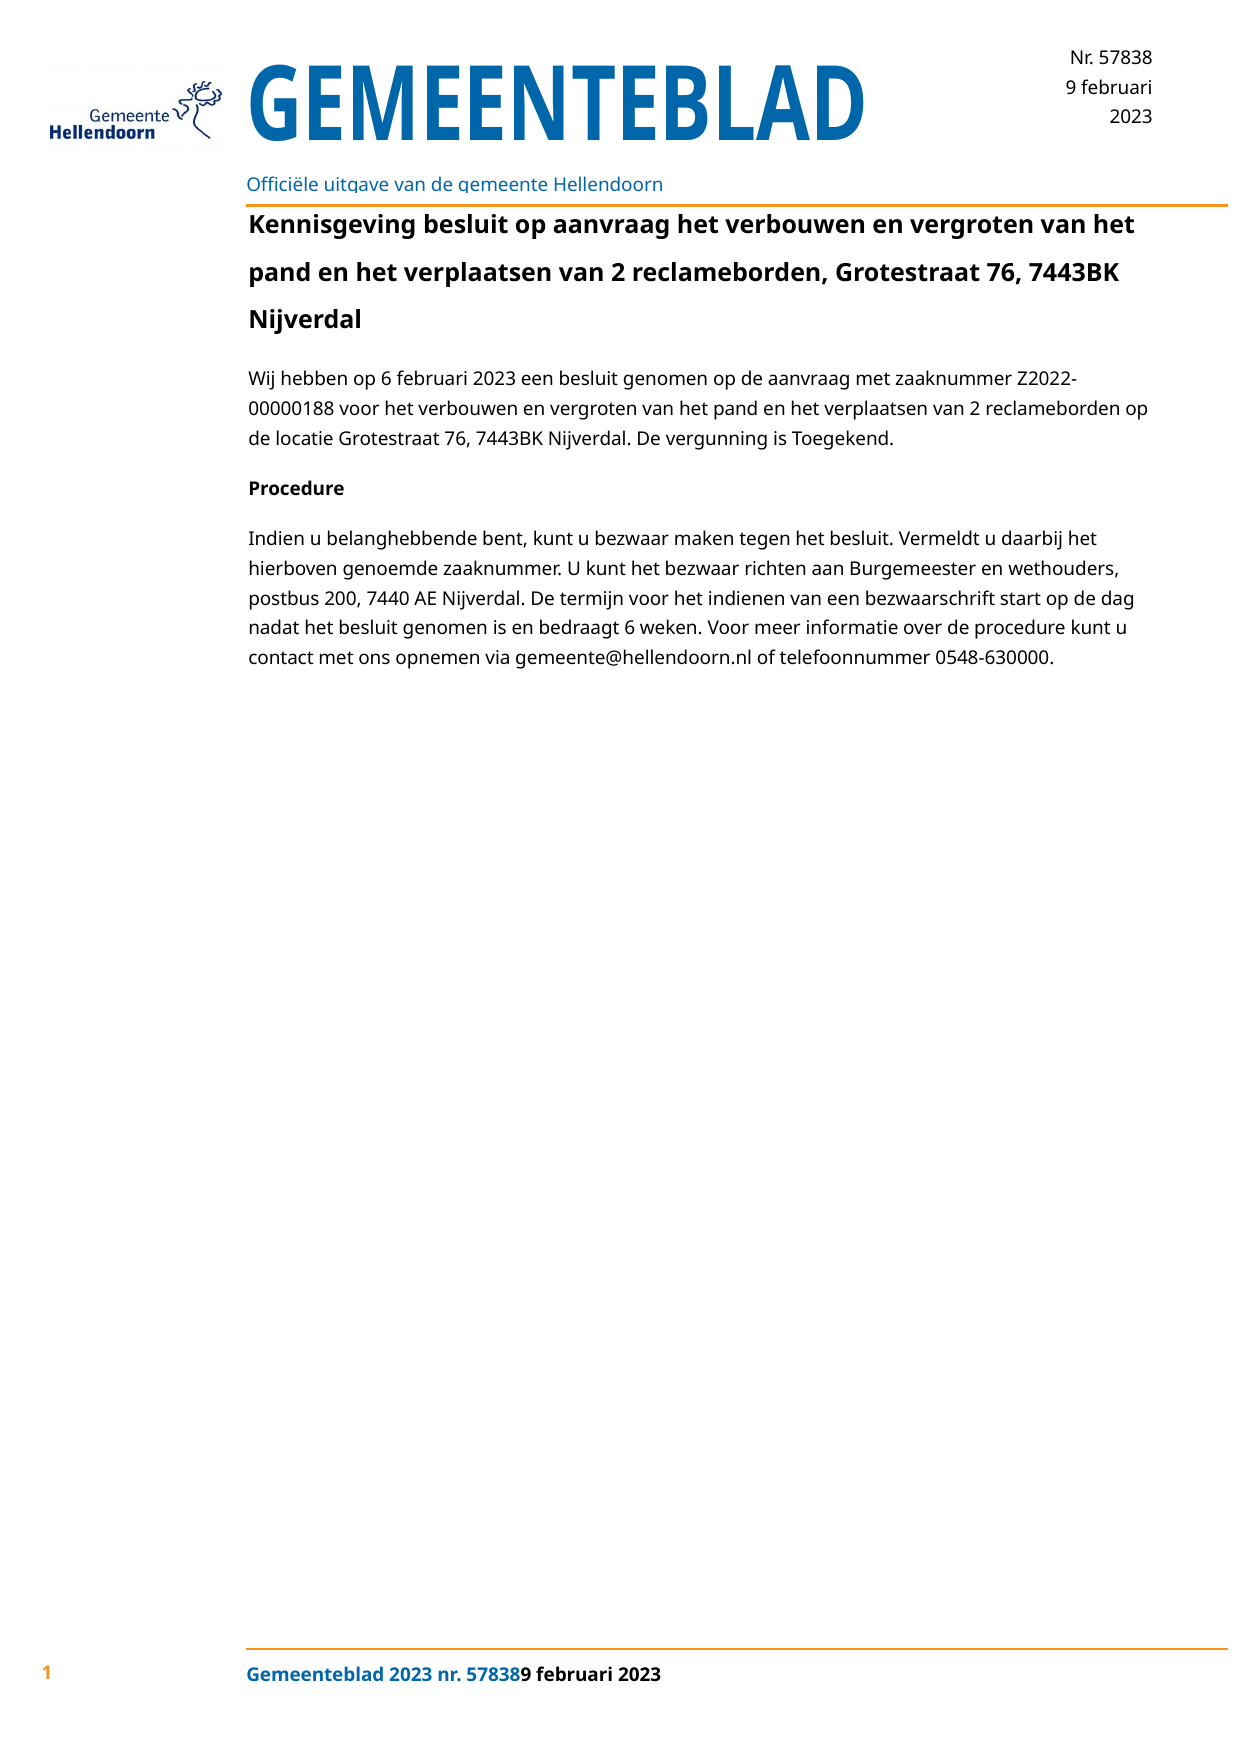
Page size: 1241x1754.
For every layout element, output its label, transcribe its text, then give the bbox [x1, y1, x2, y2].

picture [41, 47, 231, 172]
text Indien u belanghebbende bent, kunt u bezwaar maken tegen het besluit. Vermeldt u daarbij het hierboven genoemde zaaknummer. U kunt het bezwaar richten aan Burgemeester en wethouders, postbus 200, 7440 AE Nijverdal. De termijn voor het indienen van een bezwaarschrift start op de dag nadat het besluit genomen is en bedraagt 6 weken. Voor meer informatie over de procedure kunt u contact met ons opnemen via gemeente@hellendoorn.nl of telefoonnummer 0548-630000. [248, 526, 1152, 669]
text Wij hebben op 6 februari 2023 een besluit genomen op de aanvraag met zaaknummer Z2022-00000188 voor het verbouwen en vergroten van het pand en het verplaatsen van 2 reclameborden op de locatie Grotestraat 76, 7443BK Nijverdal. De vergunning is Toegekend. [248, 366, 1152, 450]
text Procedure [248, 475, 1152, 501]
text Kennisgeving besluit op aanvraag het verbouwen en vergroten van het pand en het verplaatsen van 2 reclameborden, Grotestraat 76, 7443BK Nijverdal [248, 207, 1152, 336]
